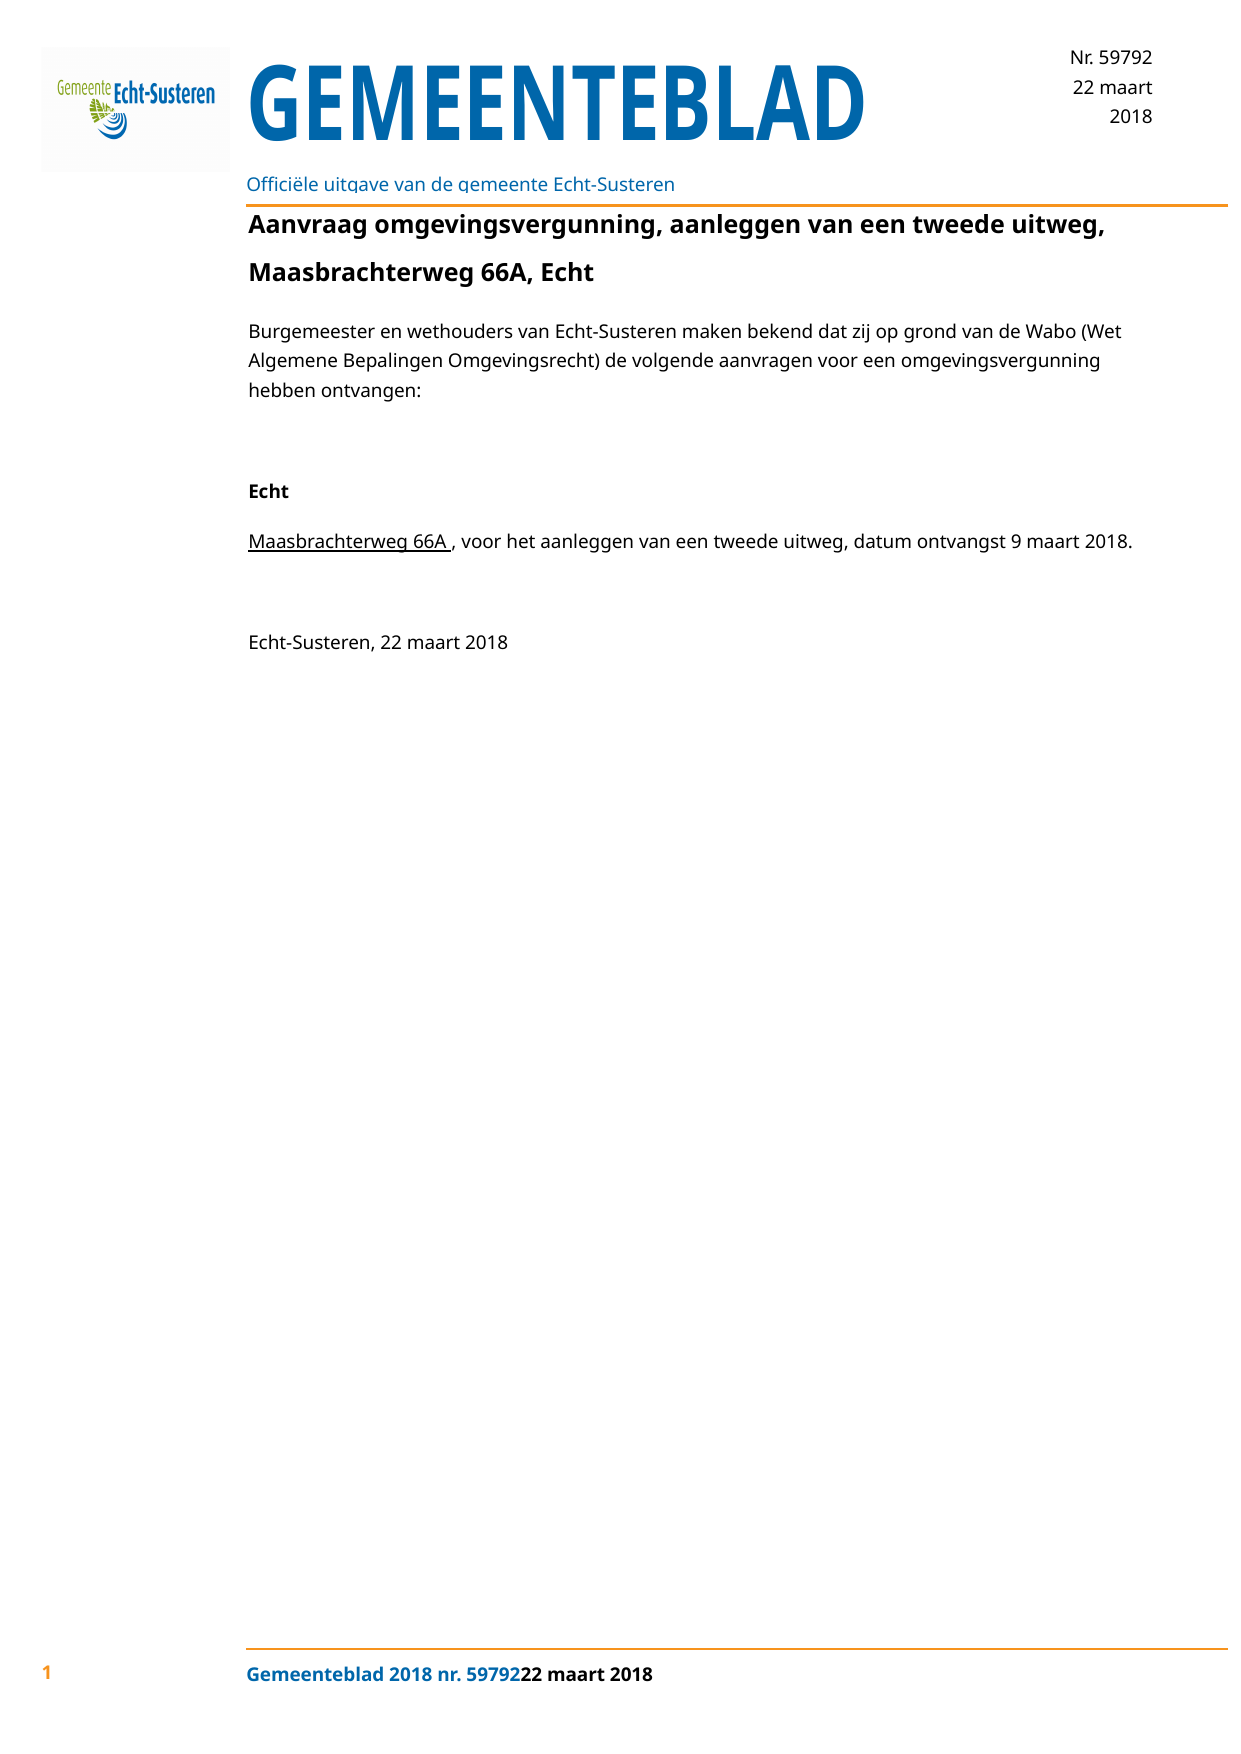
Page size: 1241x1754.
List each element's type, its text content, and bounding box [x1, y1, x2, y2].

text Burgemeester en wethouders van Echt-Susteren maken bekend dat zij op grond van de Wabo (Wet Algemene Bepalingen Omgevingsrecht) de volgende aanvragen voor een omgevingsvergunning hebben ontvangen: [248, 318, 1152, 403]
text Echt [248, 478, 1152, 504]
text Maasbrachterweg 66A , voor het aanleggen van een tweede uitweg, datum ontvangst 9 maart 2018. [248, 528, 1152, 554]
picture [41, 47, 231, 172]
text Echt-Susteren, 22 maart 2018 [248, 629, 1152, 655]
text Aanvraag omgevingsvergunning, aanleggen van een tweede uitweg, Maasbrachterweg 66A, Echt [248, 207, 1152, 288]
